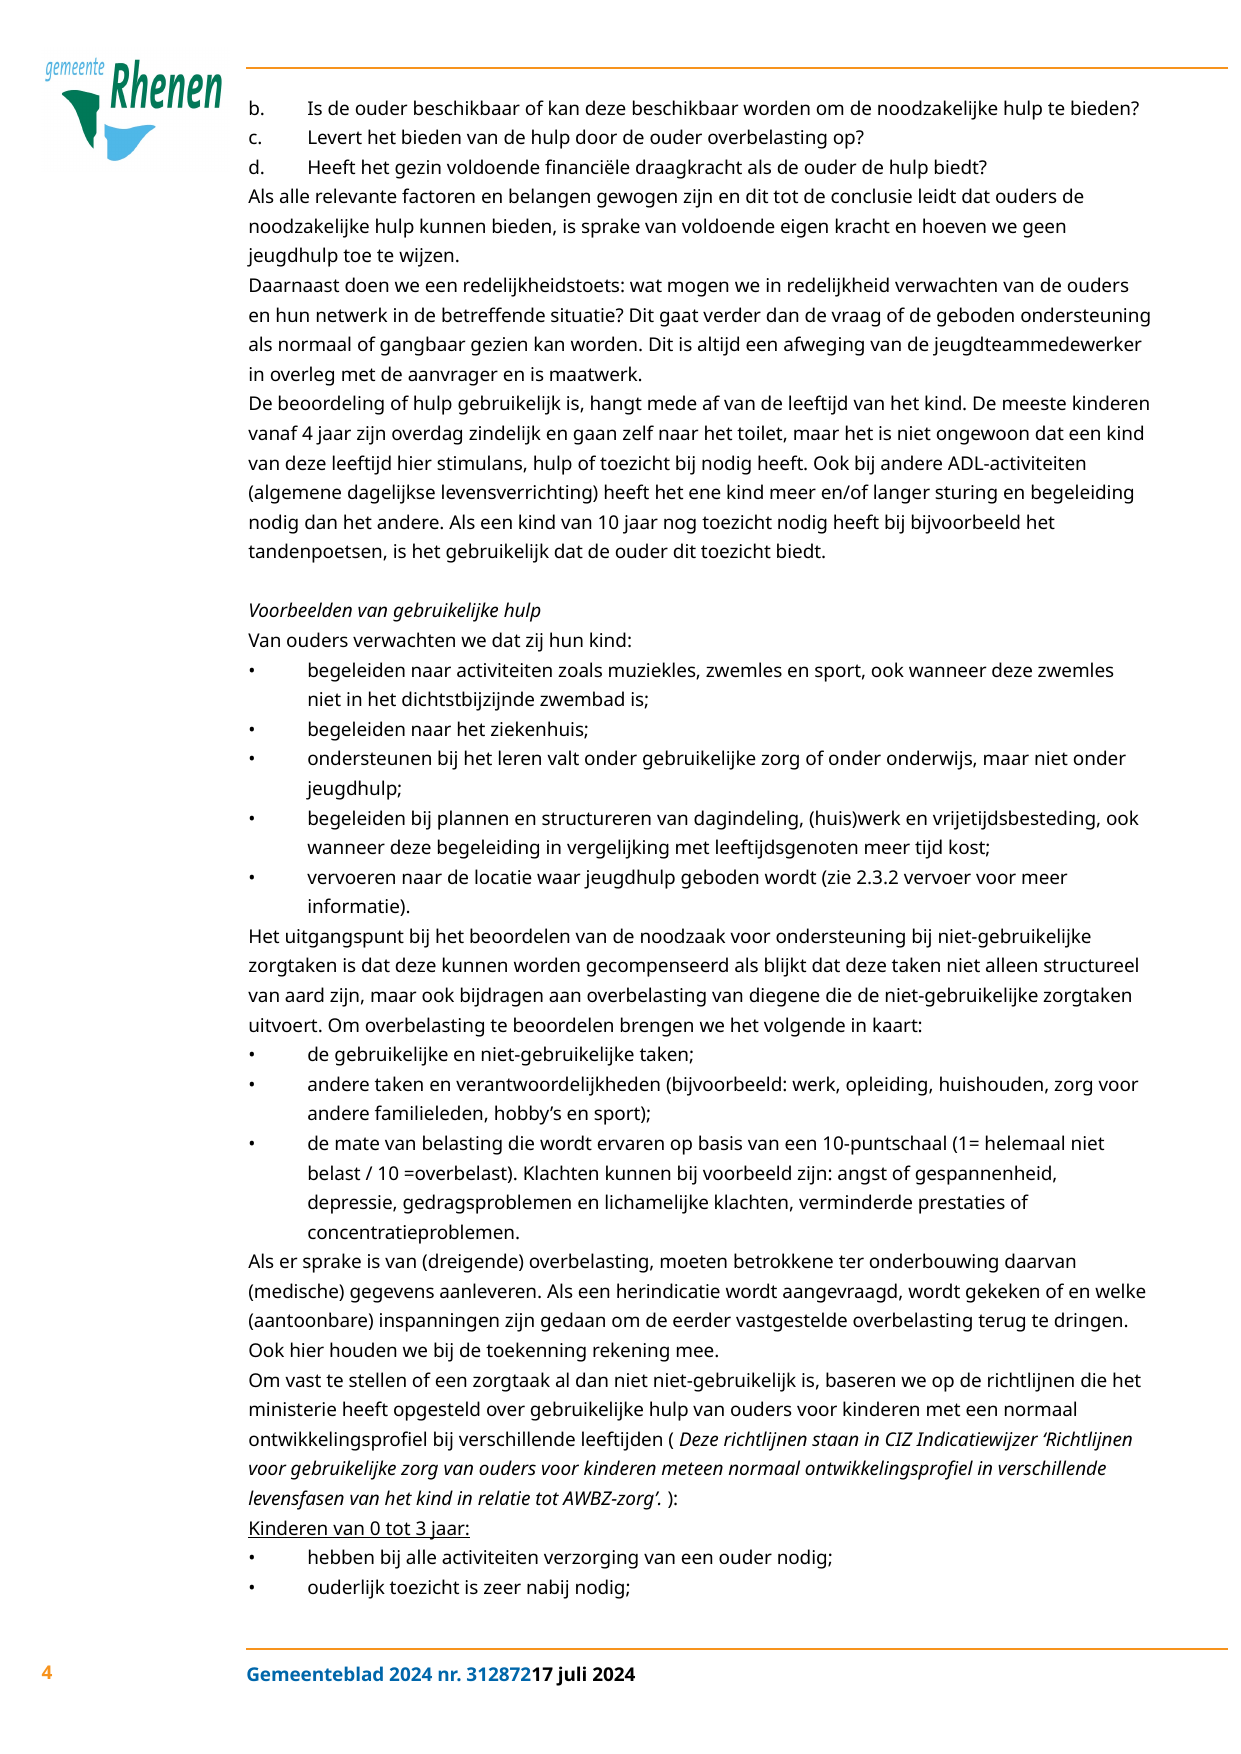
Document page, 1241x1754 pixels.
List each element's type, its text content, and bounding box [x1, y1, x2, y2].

list Is de ouder beschikbaar of kan deze beschikbaar worden om de noodzakelijke hulp te bieden? [248, 95, 1152, 121]
text Als er sprake is van (dreigende) overbelasting, moeten betrokkene ter onderbouwing daarvan (medische) gegevens aanleveren. Als een herindicatie wordt aangevraagd, wordt gekeken of en welke (aantoonbare) inspanningen zijn gedaan om de eerder vastgestelde overbelasting terug te dringen. Ook hier houden we bij de toekenning rekening mee. [248, 1248, 1152, 1363]
text Voorbeelden van gebruikelijke hulp [248, 598, 1152, 623]
picture [41, 47, 231, 172]
list vervoeren naar de locatie waar jeugdhulp geboden wordt (zie 2.3.2 vervoer voor meer informatie). [248, 864, 1152, 919]
list de mate van belasting die wordt ervaren op basis van een 10-puntschaal (1= helemaal niet belast / 10 =overbelast). Klachten kunnen bij voorbeeld zijn: angst of gespannenheid, depressie, gedragsproblemen en lichamelijke klachten, verminderde prestaties of concentratieproblemen. [248, 1130, 1152, 1245]
list begeleiden naar het ziekenhuis; [248, 716, 1152, 742]
list hebben bij alle activiteiten verzorging van een ouder nodig; [248, 1544, 1152, 1570]
text Van ouders verwachten we dat zij hun kind: [248, 627, 1152, 653]
list ouderlijk toezicht is zeer nabij nodig; [248, 1574, 1152, 1600]
text Het uitgangspunt bij het beoordelen van de noodzaak voor ondersteuning bij niet-gebruikelijke zorgtaken is dat deze kunnen worden gecompenseerd als blijkt dat deze taken niet alleen structureel van aard zijn, maar ook bijdragen aan overbelasting van diegene die de niet-gebruikelijke zorgtaken uitvoert. Om overbelasting te beoordelen brengen we het volgende in kaart: [248, 923, 1152, 1038]
text Als alle relevante factoren en belangen gewogen zijn en dit tot de conclusie leidt dat ouders de noodzakelijke hulp kunnen bieden, is sprake van voldoende eigen kracht en hoeven we geen jeugdhulp toe te wijzen. [248, 183, 1152, 268]
text De beoordeling of hulp gebruikelijk is, hangt mede af van de leeftijd van het kind. De meeste kinderen vanaf 4 jaar zijn overdag zindelijk en gaan zelf naar het toilet, maar het is niet ongewoon dat een kind van deze leeftijd hier stimulans, hulp of toezicht bij nodig heeft. Ook bij andere ADL-activiteiten (algemene dagelijkse levensverrichting) heeft het ene kind meer en/of langer sturing en begeleiding nodig dan het andere. Als een kind van 10 jaar nog toezicht nodig heeft bij bijvoorbeeld het tandenpoetsen, is het gebruikelijk dat de ouder dit toezicht biedt. [248, 391, 1152, 564]
list begeleiden bij plannen en structureren van dagindeling, (huis)werk en vrijetijdsbesteding, ook wanneer deze begeleiding in vergelijking met leeftijdsgenoten meer tijd kost; [248, 805, 1152, 860]
list begeleiden naar activiteiten zoals muziekles, zwemles en sport, ook wanneer deze zwemles niet in het dichtstbijzijnde zwembad is; [248, 657, 1152, 712]
list andere taken en verantwoordelijkheden (bijvoorbeeld: werk, opleiding, huishouden, zorg voor andere familieleden, hobby’s en sport); [248, 1071, 1152, 1126]
text Kinderen van 0 tot 3 jaar: [248, 1515, 1152, 1541]
list ondersteunen bij het leren valt onder gebruikelijke zorg of onder onderwijs, maar niet onder jeugdhulp; [248, 746, 1152, 801]
list de gebruikelijke en niet-gebruikelijke taken; [248, 1041, 1152, 1067]
list Levert het bieden van de hulp door de ouder overbelasting op? [248, 124, 1152, 150]
list Heeft het gezin voldoende financiële draagkracht als de ouder de hulp biedt? [248, 154, 1152, 180]
text Om vast te stellen of een zorgtaak al dan niet niet-gebruikelijk is, baseren we op de richtlijnen die het ministerie heeft opgesteld over gebruikelijke hulp van ouders voor kinderen met een normaal ontwikkelingsprofiel bij verschillende leeftijden ( Deze richtlijnen staan in CIZ Indicatiewijzer ‘Richtlijnen voor gebruikelijke zorg van ouders voor kinderen meteen normaal ontwikkelingsprofiel in verschillende levensfasen van het kind in relatie tot AWBZ-zorg’. ): [248, 1367, 1152, 1511]
text Daarnaast doen we een redelijkheidstoets: wat mogen we in redelijkheid verwachten van de ouders en hun netwerk in de betreffende situatie? Dit gaat verder dan de vraag of de geboden ondersteuning als normaal of gangbaar gezien kan worden. Dit is altijd een afweging van de jeugdteammedewerker in overleg met de aanvrager en is maatwerk. [248, 272, 1152, 387]
